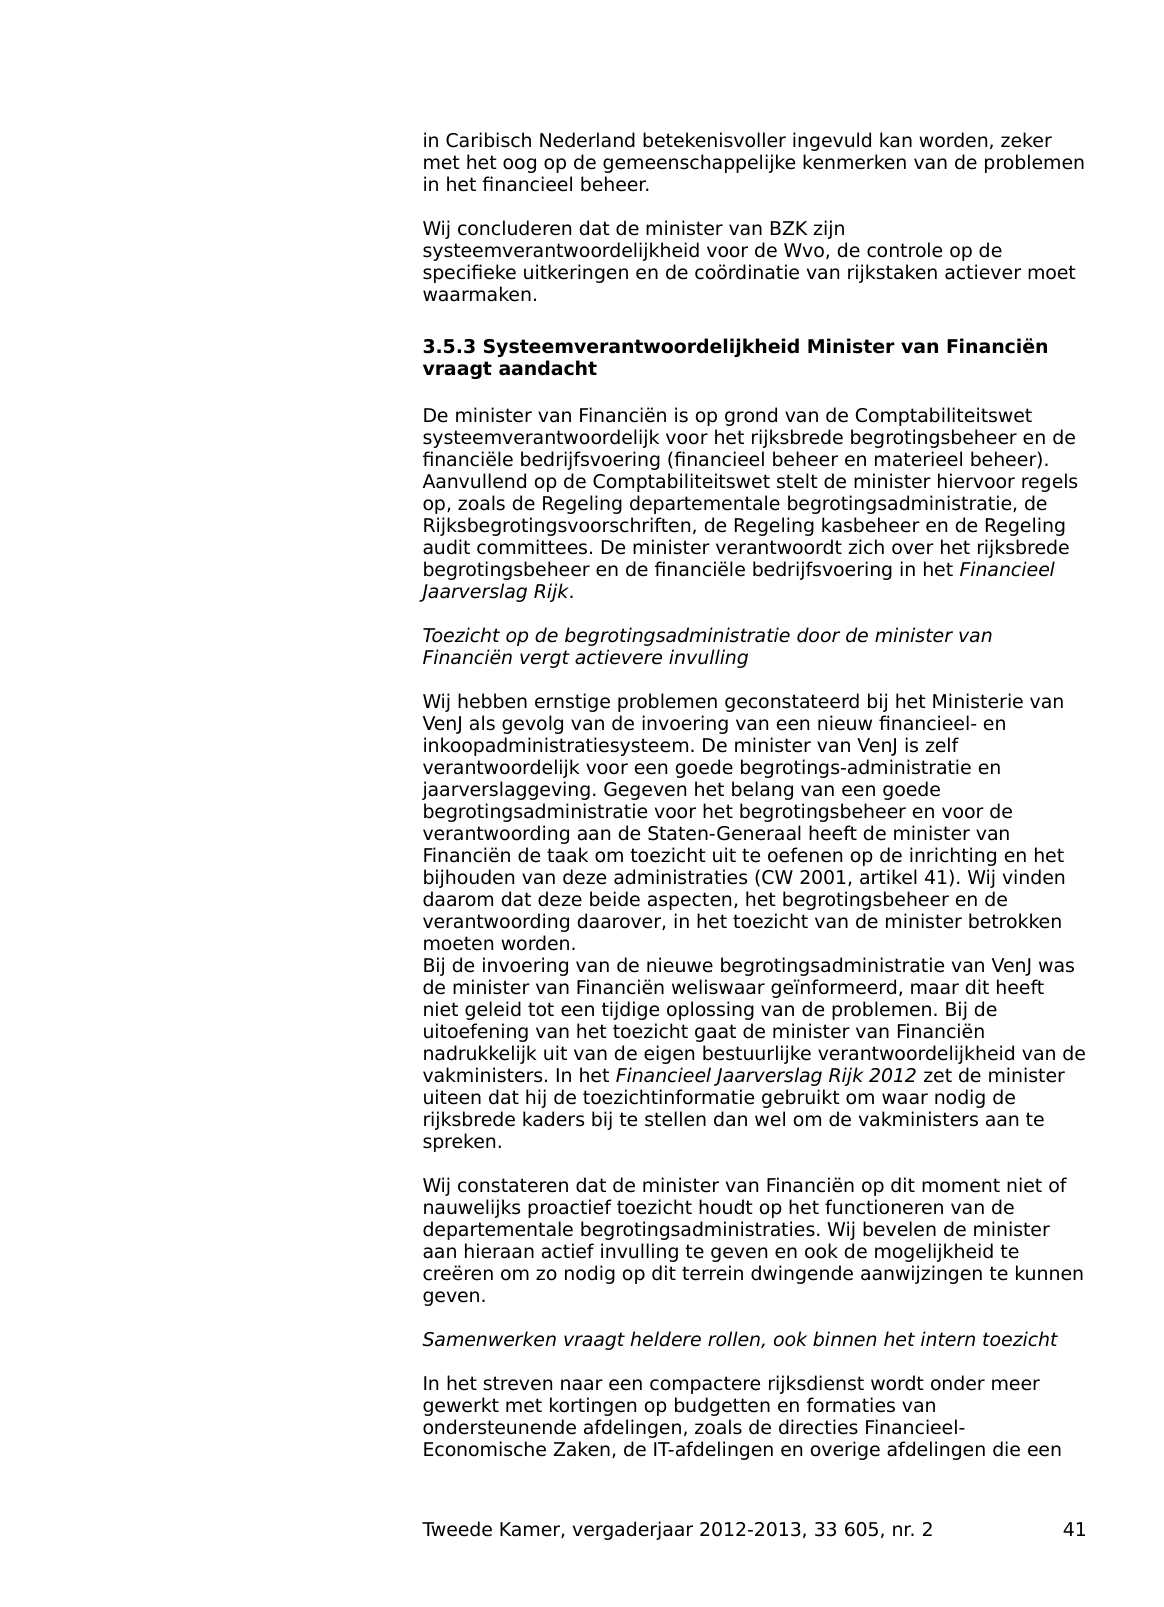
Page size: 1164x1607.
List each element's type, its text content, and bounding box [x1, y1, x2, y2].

text Wij hebben ernstige problemen geconstateerd bij het Ministerie van VenJ als gevolg van de invoering van een nieuw financieel- en inkoopadministratiesysteem. De minister van VenJ is zelf verantwoordelijk voor een goede begrotings-administratie en jaarverslaggeving. Gegeven het belang van een goede begrotingsadministratie voor het begrotingsbeheer en voor de verantwoording aan de Staten-Generaal heeft de minister van Financiën de taak om toezicht uit te oefenen op de inrichting en het bijhouden van deze administraties (CW 2001, artikel 41). Wij vinden daarom dat deze beide aspecten, het begrotingsbeheer en de verantwoording daarover, in het toezicht van de minister betrokken moeten worden. [422, 691, 1087, 955]
subtitle Toezicht op de begrotingsadministratie door de minister van Financiën vergt actievere invulling [422, 625, 1087, 669]
subtitle Samenwerken vraagt heldere rollen, ook binnen het intern toezicht [422, 1329, 1087, 1351]
text Wij constateren dat de minister van Financiën op dit moment niet of nauwelijks proactief toezicht houdt op het functioneren van de departementale begrotingsadministraties. Wij bevelen de minister aan hieraan actief invulling te geven en ook de mogelijkheid te creëren om zo nodig op dit terrein dwingende aanwijzingen te kunnen geven. [422, 1175, 1087, 1307]
subtitle 3.5.3 Systeemverantwoordelijkheid Minister van Financiën vraagt aandacht [422, 336, 1087, 380]
text Wij concluderen dat de minister van BZK zijn systeemverantwoordelijkheid voor de Wvo, de controle op de specifieke uitkeringen en de coördinatie van rijkstaken actiever moet waarmaken. [422, 218, 1087, 306]
text In het streven naar een compactere rijksdienst wordt onder meer gewerkt met kortingen op budgetten en formaties van ondersteunende afdelingen, zoals de directies Financieel-Economische Zaken, de IT-afdelingen en overige afdelingen die een [422, 1373, 1087, 1461]
text in Caribisch Nederland betekenisvoller ingevuld kan worden, zeker met het oog op de gemeenschappelijke kenmerken van de problemen in het financieel beheer. [422, 130, 1087, 196]
text Bij de invoering van de nieuwe begrotingsadministratie van VenJ was de minister van Financiën weliswaar geïnformeerd, maar dit heeft niet geleid tot een tijdige oplossing van de problemen. Bij de uitoefening van het toezicht gaat de minister van Financiën nadrukkelijk uit van de eigen bestuurlijke verantwoordelijkheid van de vakministers. In het Financieel Jaarverslag Rijk 2012 zet de minister uiteen dat hij de toezichtinformatie gebruikt om waar nodig de rijksbrede kaders bij te stellen dan wel om de vakministers aan te spreken. [422, 955, 1087, 1153]
text De minister van Financiën is op grond van de Comptabiliteitswet systeemverantwoordelijk voor het rijksbrede begrotingsbeheer en de financiële bedrijfsvoering (financieel beheer en materieel beheer). Aanvullend op de Comptabiliteitswet stelt de minister hiervoor regels op, zoals de Regeling departementale begrotingsadministratie, de Rijksbegrotingsvoorschriften, de Regeling kasbeheer en de Regeling audit committees. De minister verantwoordt zich over het rijksbrede begrotingsbeheer en de financiële bedrijfsvoering in het Financieel Jaarverslag Rijk. [422, 405, 1087, 603]
